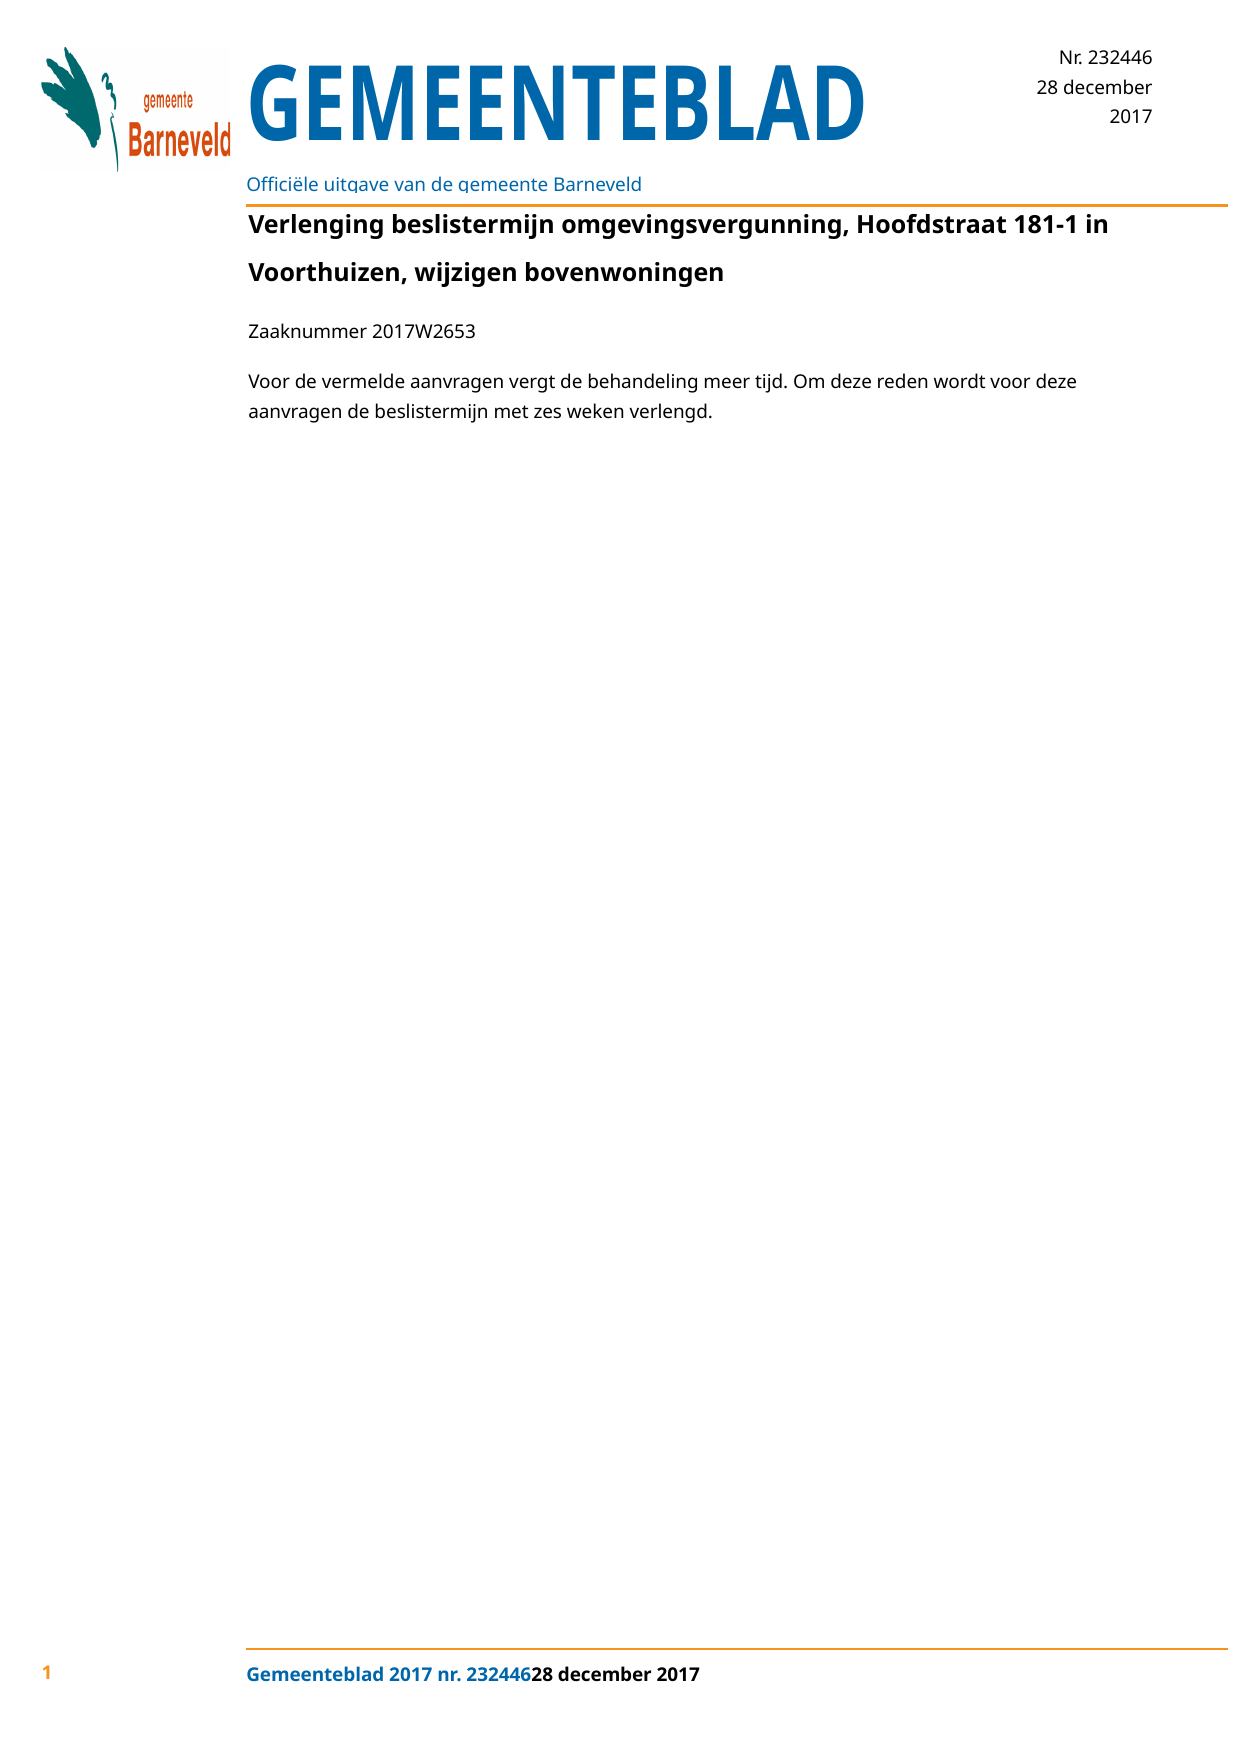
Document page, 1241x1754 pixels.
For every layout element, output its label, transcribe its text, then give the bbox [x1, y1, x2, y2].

text Voor de vermelde aanvragen vergt de behandeling meer tijd. Om deze reden wordt voor deze aanvragen de beslistermijn met zes weken verlengd. [248, 368, 1152, 424]
text Verlenging beslistermijn omgevingsvergunning, Hoofdstraat 181-1 in Voorthuizen, wijzigen bovenwoningen [248, 207, 1152, 288]
picture [41, 47, 231, 172]
text Zaaknummer 2017W2653 [248, 318, 1152, 344]
